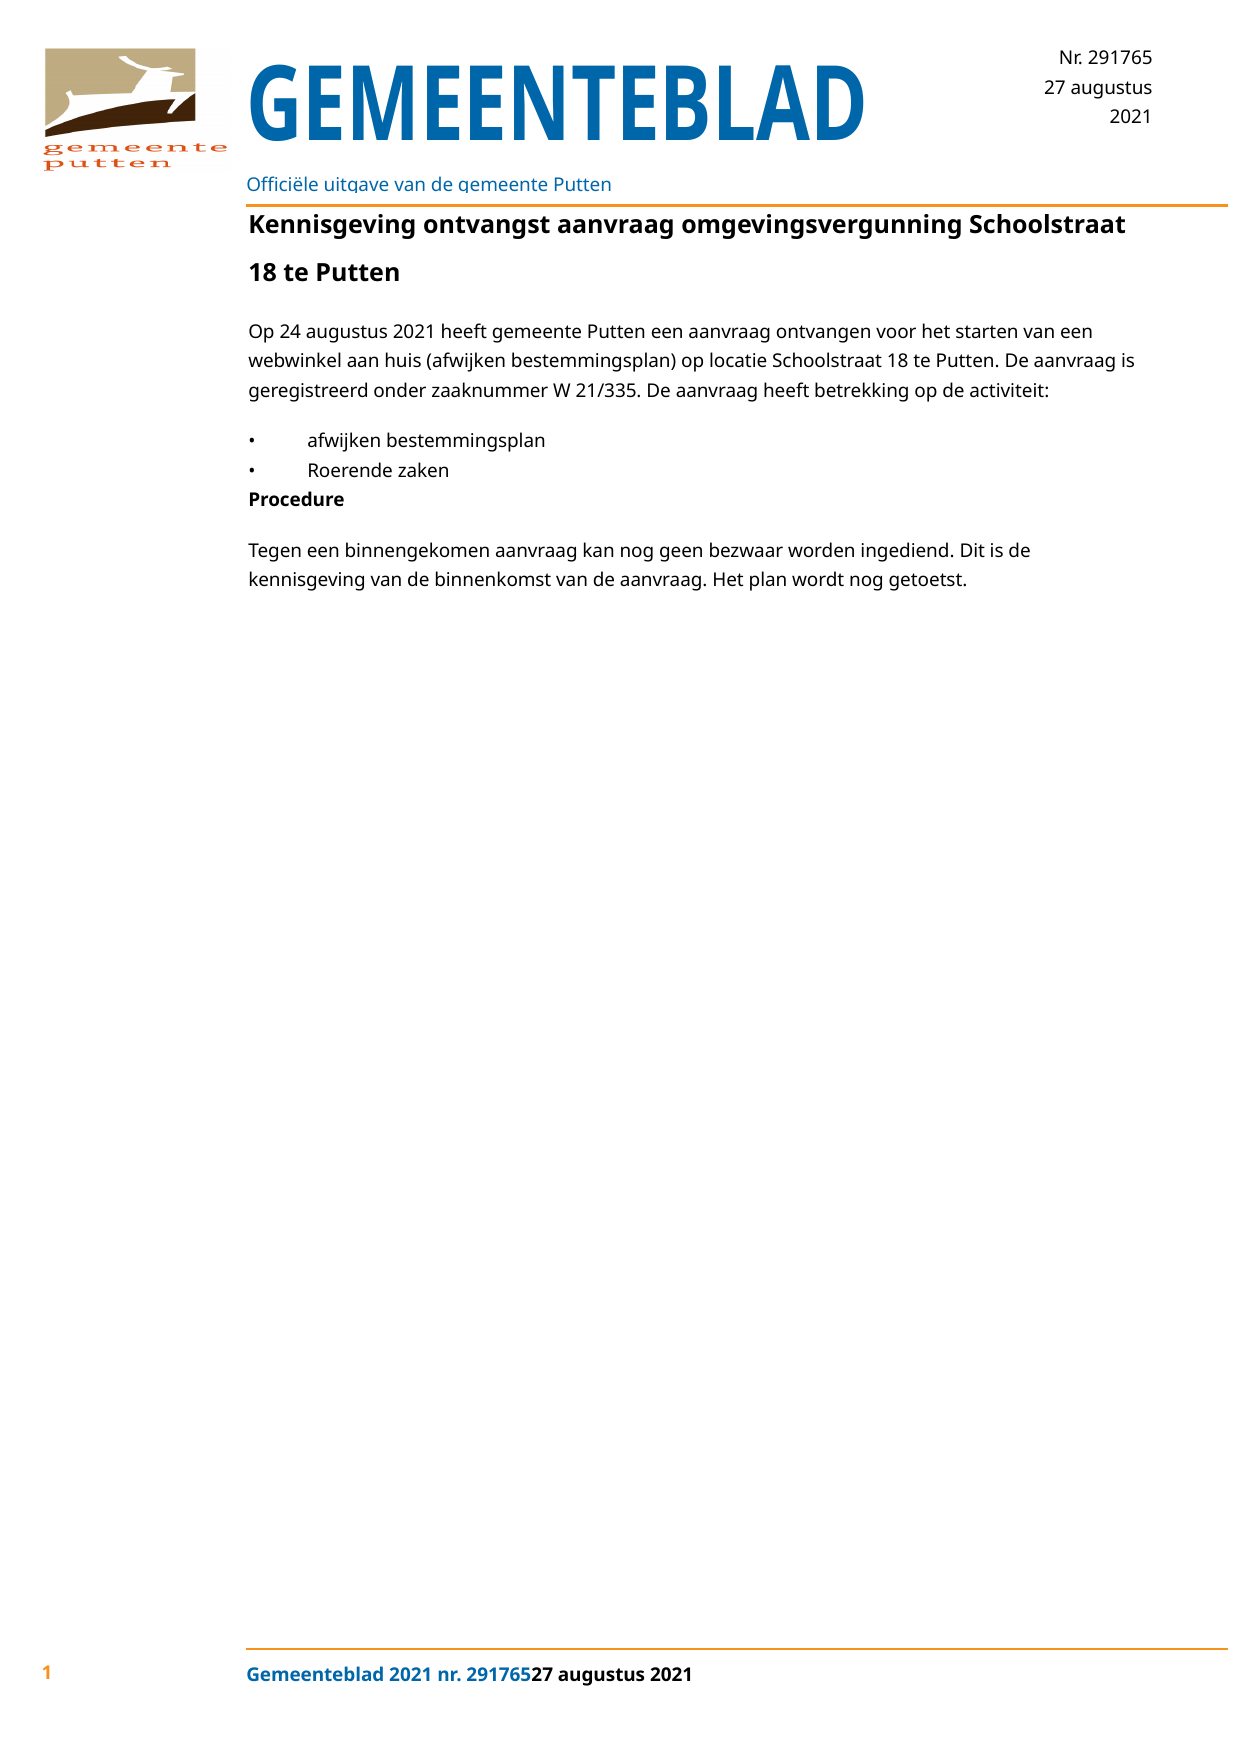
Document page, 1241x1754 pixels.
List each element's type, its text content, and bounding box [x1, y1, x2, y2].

text Tegen een binnengekomen aanvraag kan nog geen bezwaar worden ingediend. Dit is de kennisgeving van de binnenkomst van de aanvraag. Het plan wordt nog getoetst. [248, 537, 1152, 592]
list Roerende zaken [248, 457, 1152, 483]
picture [41, 47, 231, 172]
list afwijken bestemmingsplan [248, 427, 1152, 453]
text Procedure [248, 487, 1152, 512]
text Kennisgeving ontvangst aanvraag omgevingsvergunning Schoolstraat 18 te Putten [248, 207, 1152, 288]
text Op 24 augustus 2021 heeft gemeente Putten een aanvraag ontvangen voor het starten van een webwinkel aan huis (afwijken bestemmingsplan) op locatie Schoolstraat 18 te Putten. De aanvraag is geregistreerd onder zaaknummer W 21/335. De aanvraag heeft betrekking op de activiteit: [248, 318, 1152, 403]
